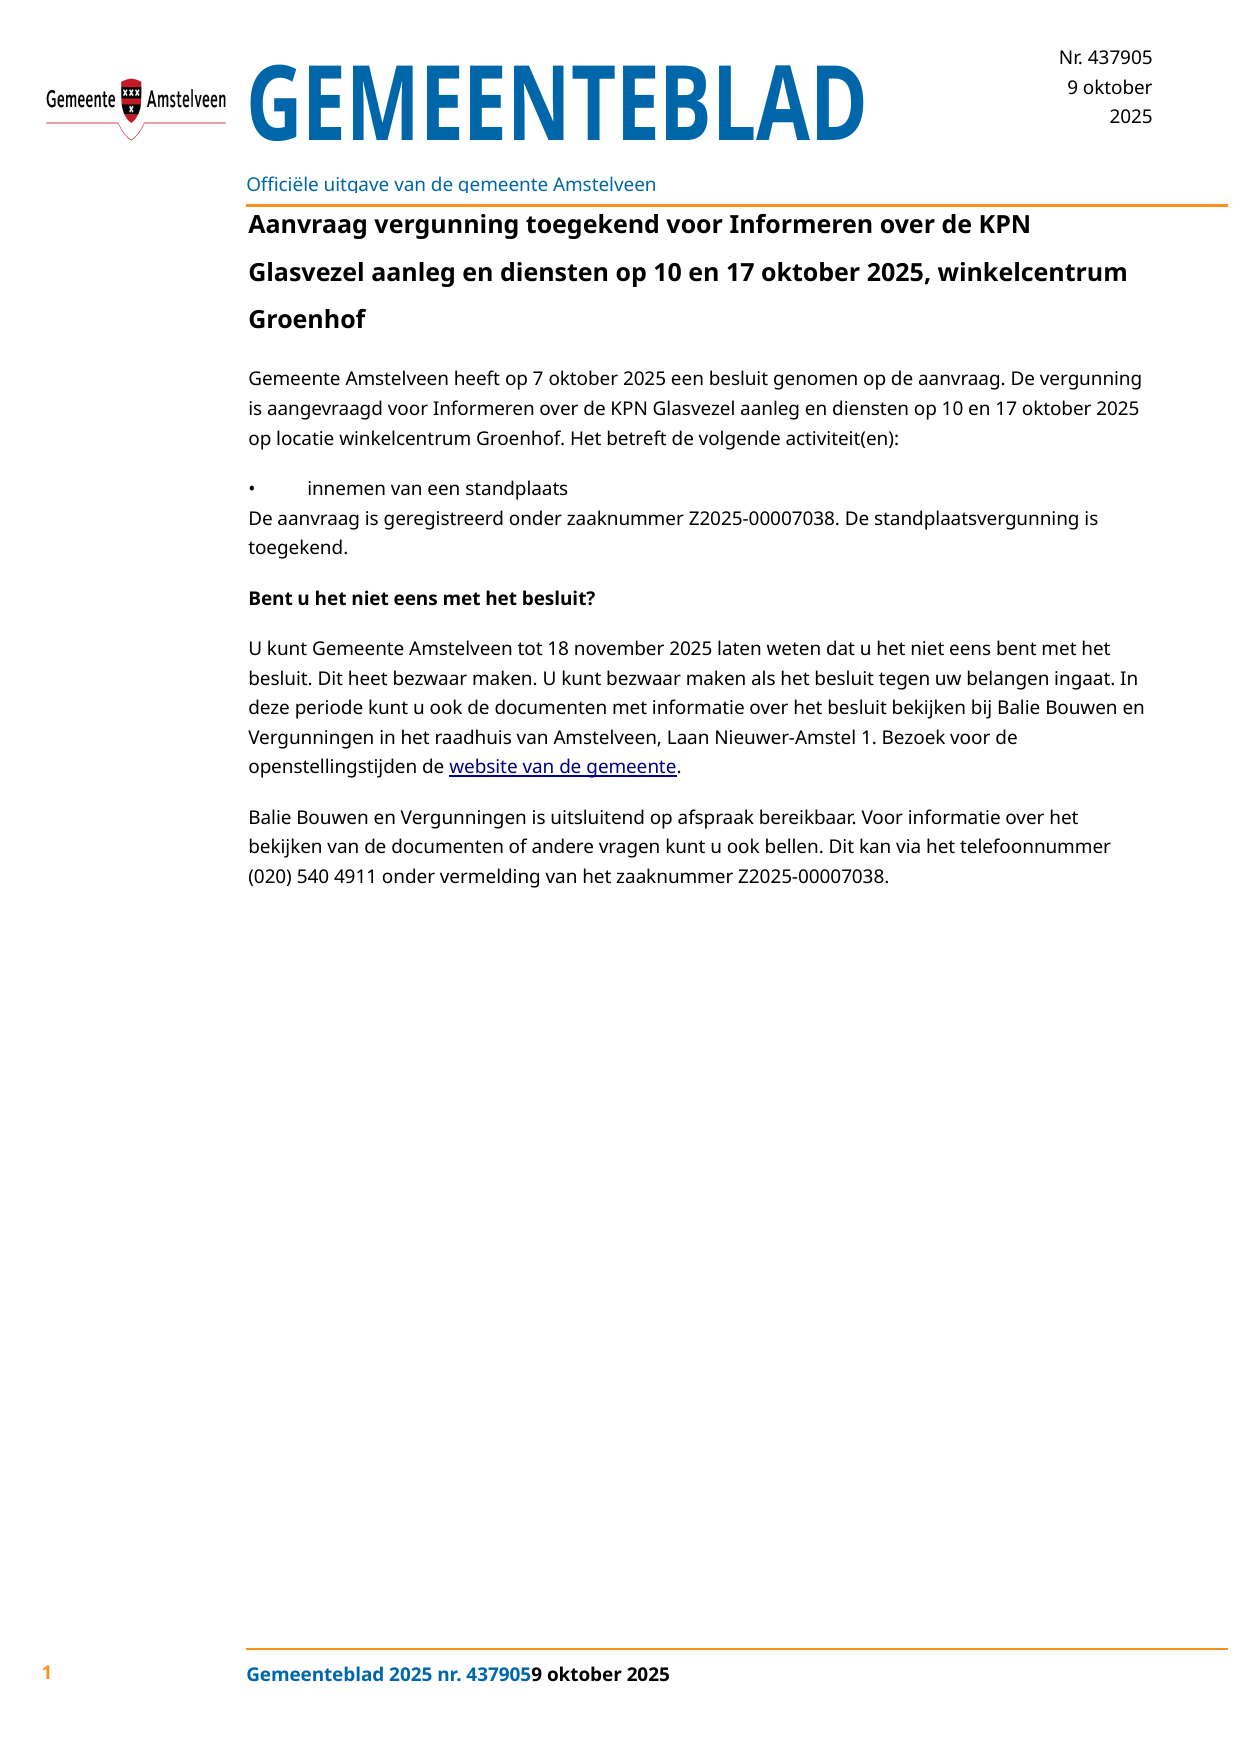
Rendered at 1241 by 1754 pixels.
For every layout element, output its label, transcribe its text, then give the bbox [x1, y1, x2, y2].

text Bent u het niet eens met het besluit? [248, 585, 1152, 610]
text Gemeente Amstelveen heeft op 7 oktober 2025 een besluit genomen op de aanvraag. De vergunning is aangevraagd voor Informeren over de KPN Glasvezel aanleg en diensten op 10 en 17 oktober 2025 op locatie winkelcentrum Groenhof. Het betreft de volgende activiteit(en): [248, 366, 1152, 450]
picture [41, 47, 231, 172]
text U kunt Gemeente Amstelveen tot 18 november 2025 laten weten dat u het niet eens bent met het besluit. Dit heet bezwaar maken. U kunt bezwaar maken als het besluit tegen uw belangen ingaat. In deze periode kunt u ook de documenten met informatie over het besluit bekijken bij Balie Bouwen en Vergunningen in het raadhuis van Amstelveen, Laan Nieuwer-Amstel 1. Bezoek voor de openstellingstijden de website van de gemeente. [248, 635, 1152, 779]
text De aanvraag is geregistreerd onder zaaknummer Z2025-00007038. De standplaatsvergunning is toegekend. [248, 505, 1152, 560]
text Balie Bouwen en Vergunningen is uitsluitend op afspraak bereikbaar. Voor informatie over het bekijken van de documenten of andere vragen kunt u ook bellen. Dit kan via het telefoonnummer (020) 540 4911 onder vermelding van het zaaknummer Z2025-00007038. [248, 804, 1152, 889]
text Aanvraag vergunning toegekend voor Informeren over de KPN Glasvezel aanleg en diensten op 10 en 17 oktober 2025, winkelcentrum Groenhof [248, 207, 1152, 336]
list innemen van een standplaats [248, 475, 1152, 501]
